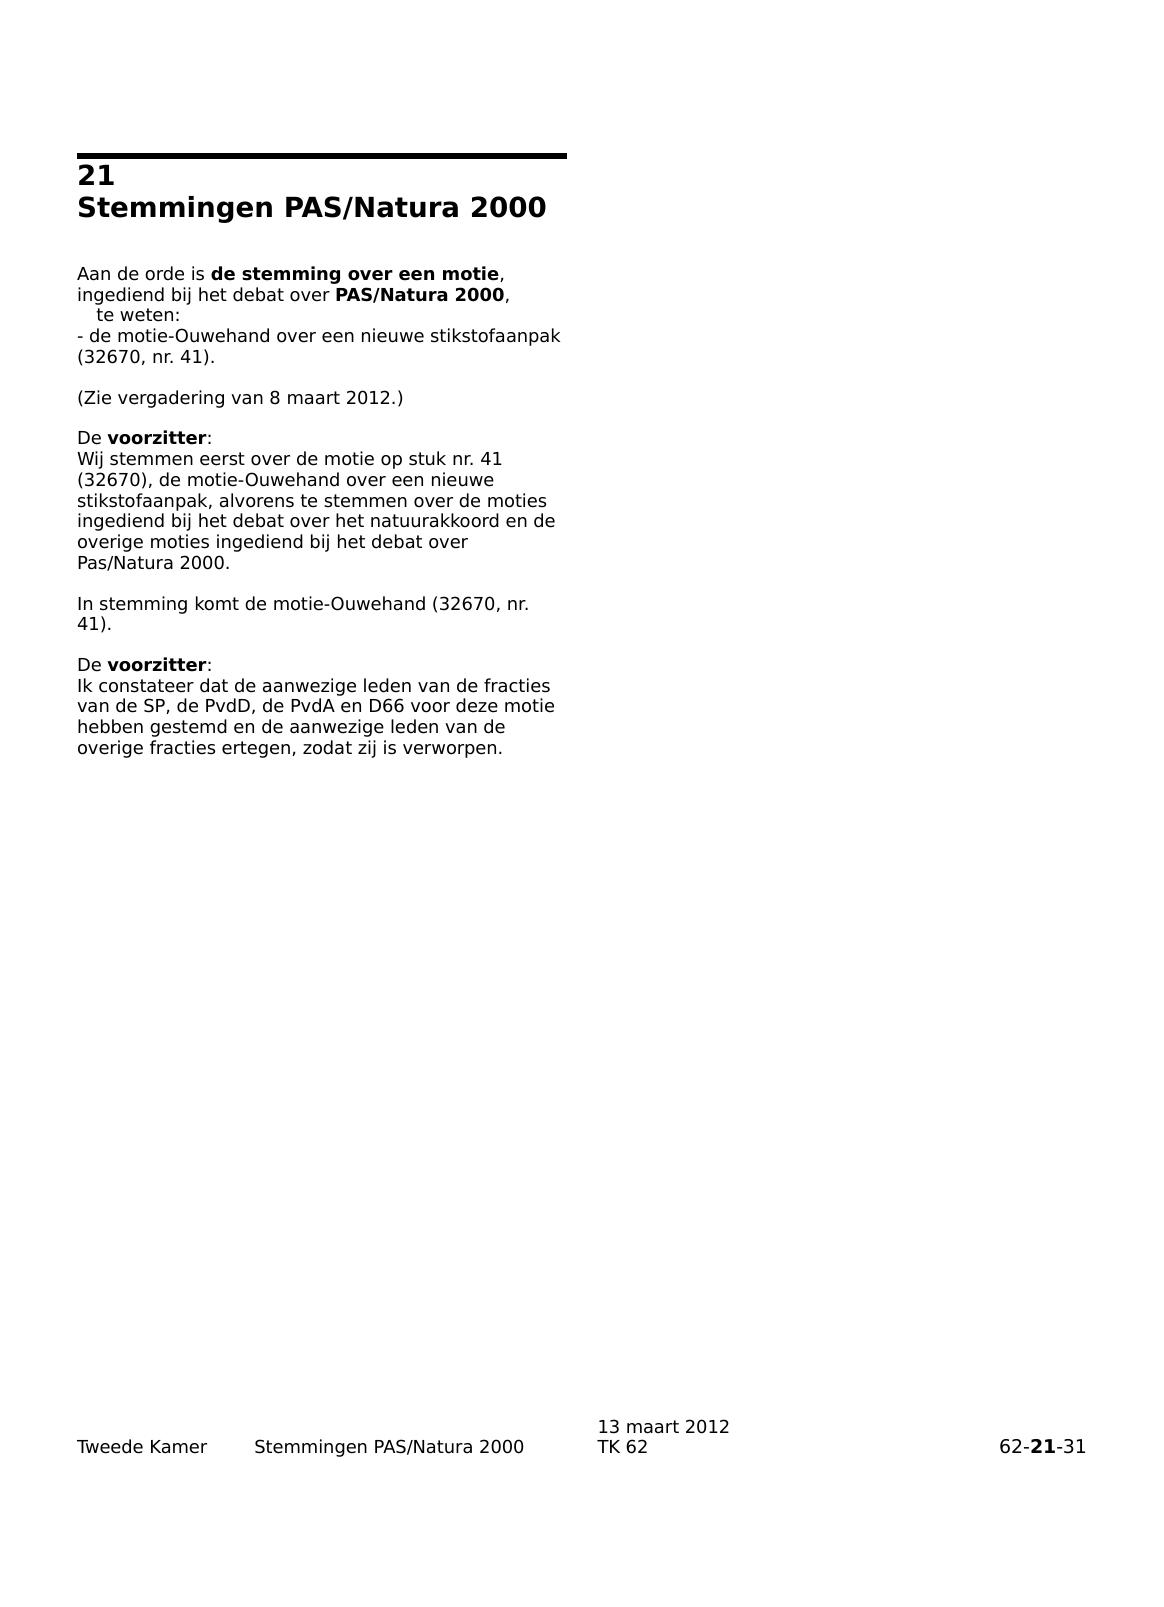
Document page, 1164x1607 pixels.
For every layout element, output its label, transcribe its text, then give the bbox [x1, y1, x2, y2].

title 21 Stemmingen PAS/Natura 2000 [77, 159, 567, 224]
text te weten: [77, 305, 567, 326]
text In stemming komt de motie-Ouwehand (32670, nr. 41). [77, 593, 567, 635]
text Aan de orde is de stemming over een motie, ingediend bij het debat over PAS/Natura 2000, [77, 264, 567, 305]
text De voorzitter: [77, 428, 567, 449]
text - de motie-Ouwehand over een nieuwe stikstofaanpak (32670, nr. 41). [77, 326, 567, 367]
text (Zie vergadering van 8 maart 2012.) [77, 387, 567, 408]
text Ik constateer dat de aanwezige leden van de fracties van de SP, de PvdD, de PvdA en D66 voor deze motie hebben gestemd en de aanwezige leden van de overige fracties ertegen, zodat zij is verworpen. [77, 676, 567, 758]
text De voorzitter: [77, 655, 567, 676]
text Wij stemmen eerst over de motie op stuk nr. 41 (32670), de motie-Ouwehand over een nieuwe stikstofaanpak, alvorens te stemmen over de moties ingediend bij het debat over het natuurakkoord en de overige moties ingediend bij het debat over Pas/Natura 2000. [77, 449, 567, 573]
